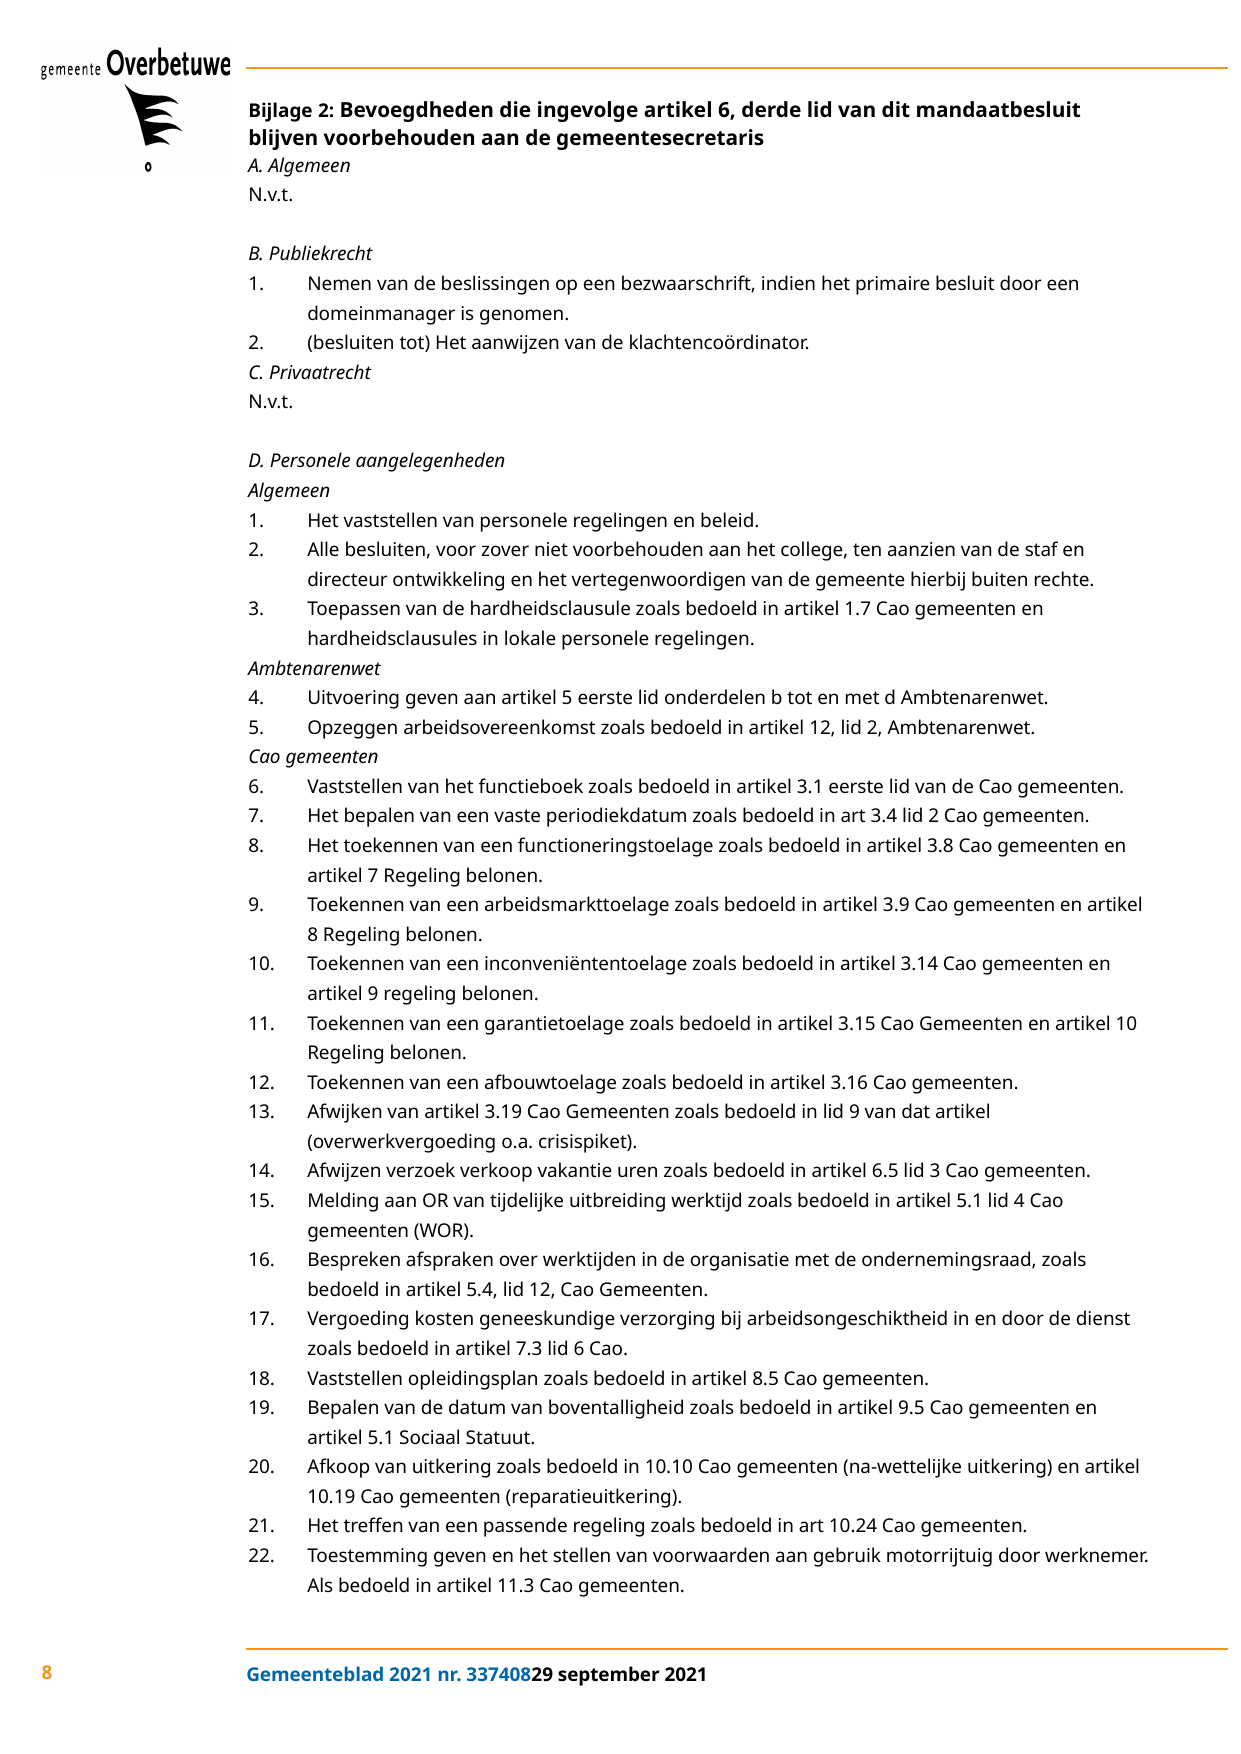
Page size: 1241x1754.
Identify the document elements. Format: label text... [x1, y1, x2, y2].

list Vaststellen van het functieboek zoals bedoeld in artikel 3.1 eerste lid van de Cao gemeenten. [248, 773, 1152, 799]
text Cao gemeenten [248, 743, 1152, 769]
list (besluiten tot) Het aanwijzen van de klachtencoördinator. [248, 329, 1152, 355]
text C. Privaatrecht [248, 359, 1152, 384]
text Ambtenarenwet [248, 655, 1152, 680]
list Het toekennen van een functioneringstoelage zoals bedoeld in artikel 3.8 Cao gemeenten en artikel 7 Regeling belonen. [248, 832, 1152, 887]
list Afwijzen verzoek verkoop vakantie uren zoals bedoeld in artikel 6.5 lid 3 Cao gemeenten. [248, 1158, 1152, 1183]
text N.v.t. [248, 181, 1152, 207]
list Melding aan OR van tijdelijke uitbreiding werktijd zoals bedoeld in artikel 5.1 lid 4 Cao gemeenten (WOR). [248, 1187, 1152, 1242]
list Toepassen van de hardheidsclausule zoals bedoeld in artikel 1.7 Cao gemeenten en hardheidsclausules in lokale personele regelingen. [248, 596, 1152, 651]
picture [41, 47, 231, 172]
list Toekennen van een inconveniëntentoelage zoals bedoeld in artikel 3.14 Cao gemeenten en artikel 9 regeling belonen. [248, 951, 1152, 1006]
text D. Personele aangelegenheden [248, 448, 1152, 473]
list Bepalen van de datum van boventalligheid zoals bedoeld in artikel 9.5 Cao gemeenten en artikel 5.1 Sociaal Statuut. [248, 1394, 1152, 1449]
list Toekennen van een arbeidsmarkttoelage zoals bedoeld in artikel 3.9 Cao gemeenten en artikel 8 Regeling belonen. [248, 891, 1152, 947]
list Nemen van de beslissingen op een bezwaarschrift, indien het primaire besluit door een domeinmanager is genomen. [248, 270, 1152, 325]
list Bespreken afspraken over werktijden in de organisatie met de ondernemingsraad, zoals bedoeld in artikel 5.4, lid 12, Cao Gemeenten. [248, 1246, 1152, 1302]
list Toestemming geven en het stellen van voorwaarden aan gebruik motorrijtuig door werknemer. Als bedoeld in artikel 11.3 Cao gemeenten. [248, 1542, 1152, 1597]
list Afkoop van uitkering zoals bedoeld in 10.10 Cao gemeenten (na-wettelijke uitkering) en artikel 10.19 Cao gemeenten (reparatieuitkering). [248, 1453, 1152, 1509]
list Toekennen van een garantietoelage zoals bedoeld in artikel 3.15 Cao Gemeenten en artikel 10 Regeling belonen. [248, 1010, 1152, 1065]
text B. Publiekrecht [248, 241, 1152, 266]
list Alle besluiten, voor zover niet voorbehouden aan het college, ten aanzien van de staf en directeur ontwikkeling en het vertegenwoordigen van de gemeente hierbij buiten rechte. [248, 536, 1152, 592]
text N.v.t. [248, 388, 1152, 414]
list Uitvoering geven aan artikel 5 eerste lid onderdelen b tot en met d Ambtenarenwet. [248, 684, 1152, 710]
list Afwijken van artikel 3.19 Cao Gemeenten zoals bedoeld in lid 9 van dat artikel (overwerkvergoeding o.a. crisispiket). [248, 1098, 1152, 1154]
text Bijlage 2: Bevoegdheden die ingevolge artikel 6, derde lid van dit mandaatbesluit blijven voorbehouden aan de gemeentesecretaris [248, 95, 1152, 152]
list Het vaststellen van personele regelingen en beleid. [248, 507, 1152, 532]
list Het bepalen van een vaste periodiekdatum zoals bedoeld in art 3.4 lid 2 Cao gemeenten. [248, 803, 1152, 828]
list Opzeggen arbeidsovereenkomst zoals bedoeld in artikel 12, lid 2, Ambtenarenwet. [248, 714, 1152, 739]
list Vaststellen opleidingsplan zoals bedoeld in artikel 8.5 Cao gemeenten. [248, 1365, 1152, 1390]
list Vergoeding kosten geneeskundige verzorging bij arbeidsongeschiktheid in en door de dienst zoals bedoeld in artikel 7.3 lid 6 Cao. [248, 1306, 1152, 1361]
text A. Algemeen [248, 152, 1152, 177]
text Algemeen [248, 477, 1152, 503]
list Toekennen van een afbouwtoelage zoals bedoeld in artikel 3.16 Cao gemeenten. [248, 1069, 1152, 1094]
list Het treffen van een passende regeling zoals bedoeld in art 10.24 Cao gemeenten. [248, 1513, 1152, 1538]
